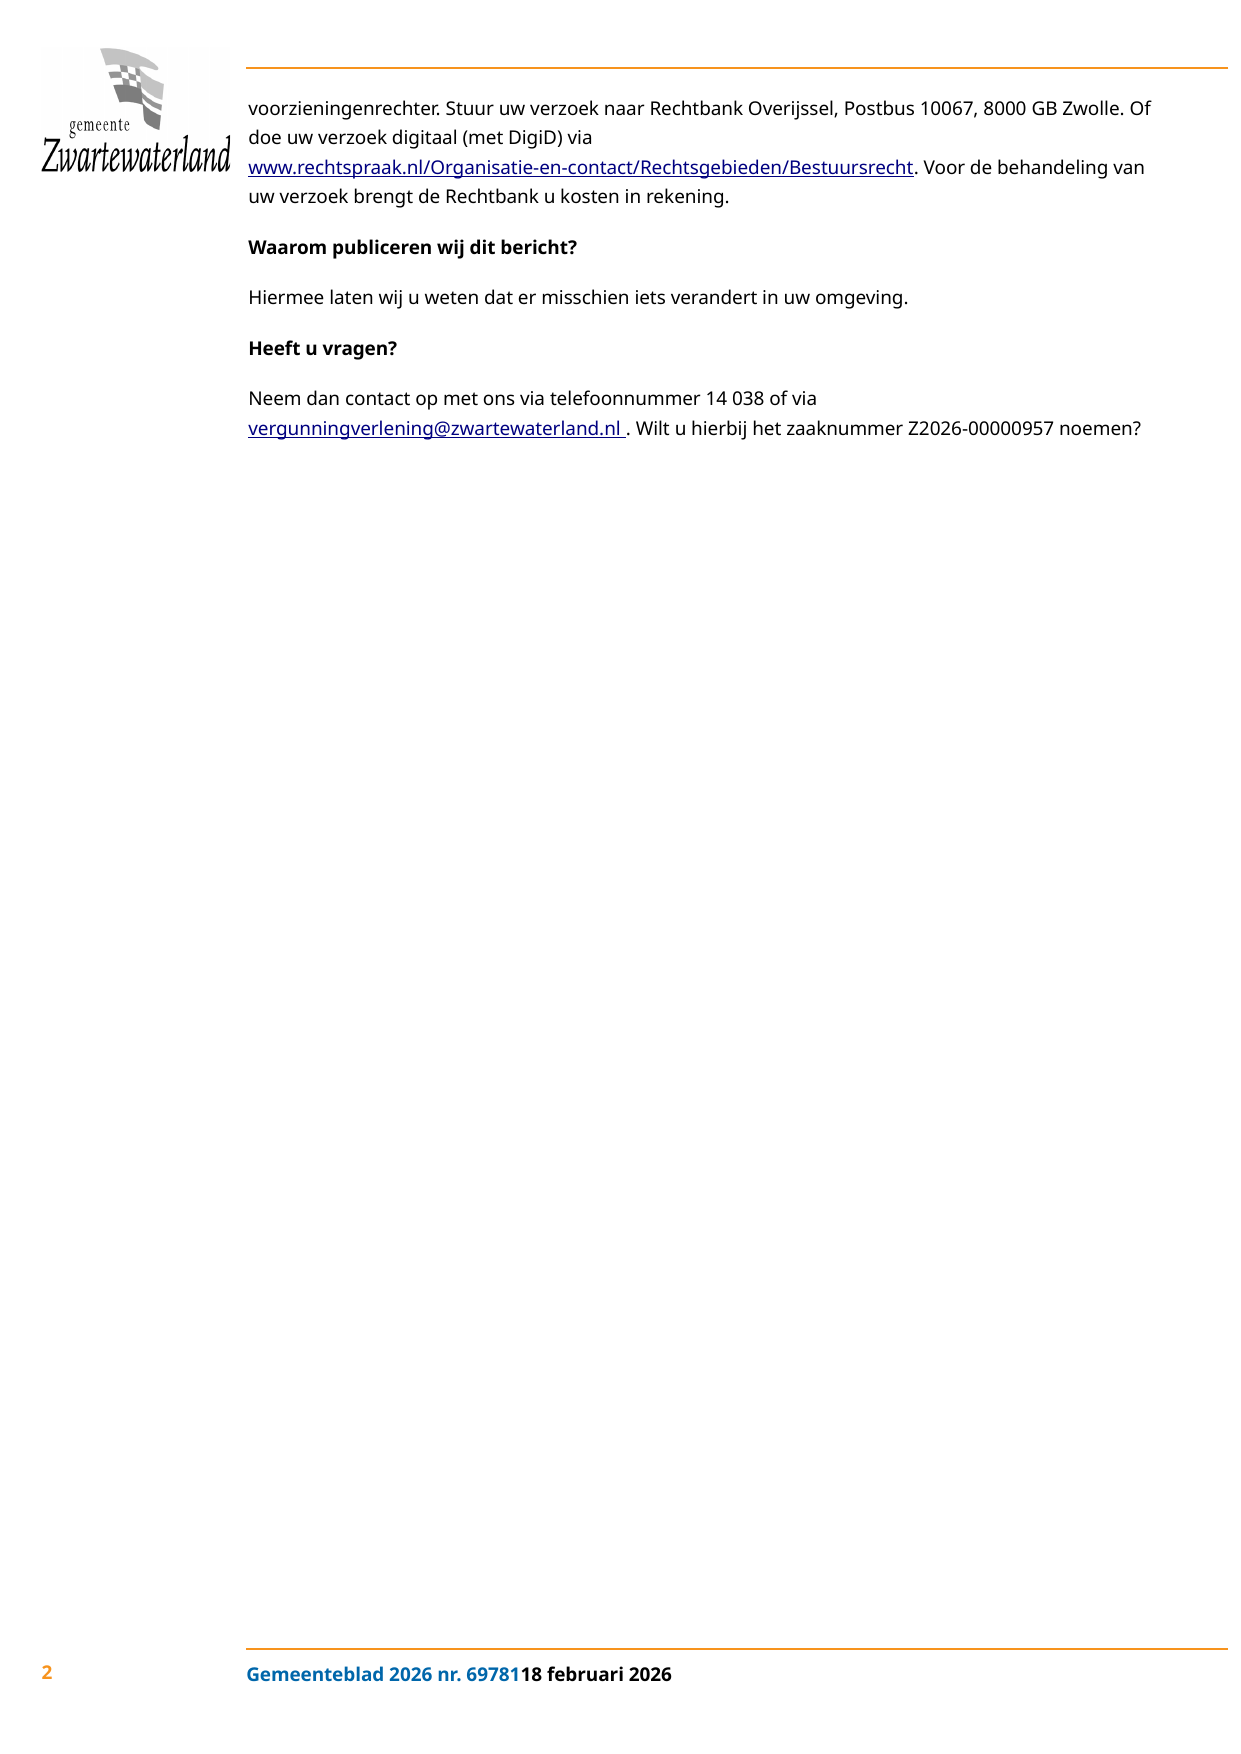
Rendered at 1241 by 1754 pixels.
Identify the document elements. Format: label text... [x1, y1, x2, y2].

text Neem dan contact op met ons via telefoonnummer 14 038 of via vergunningverlening@zwartewaterland.nl . Wilt u hierbij het zaaknummer Z2026-00000957 noemen? [248, 385, 1152, 441]
text voorzieningenrechter. Stuur uw verzoek naar Rechtbank Overijssel, Postbus 10067, 8000 GB Zwolle. Of doe uw verzoek digitaal (met DigiD) via www.rechtspraak.nl/Organisatie-en-contact/Rechtsgebieden/Bestuursrecht. Voor de behandeling van uw verzoek brengt de Rechtbank u kosten in rekening. [248, 95, 1152, 209]
text Waarom publiceren wij dit bericht? [248, 234, 1152, 260]
text Heeft u vragen? [248, 335, 1152, 361]
picture [41, 47, 231, 172]
text Hiermee laten wij u weten dat er misschien iets verandert in uw omgeving. [248, 284, 1152, 310]
